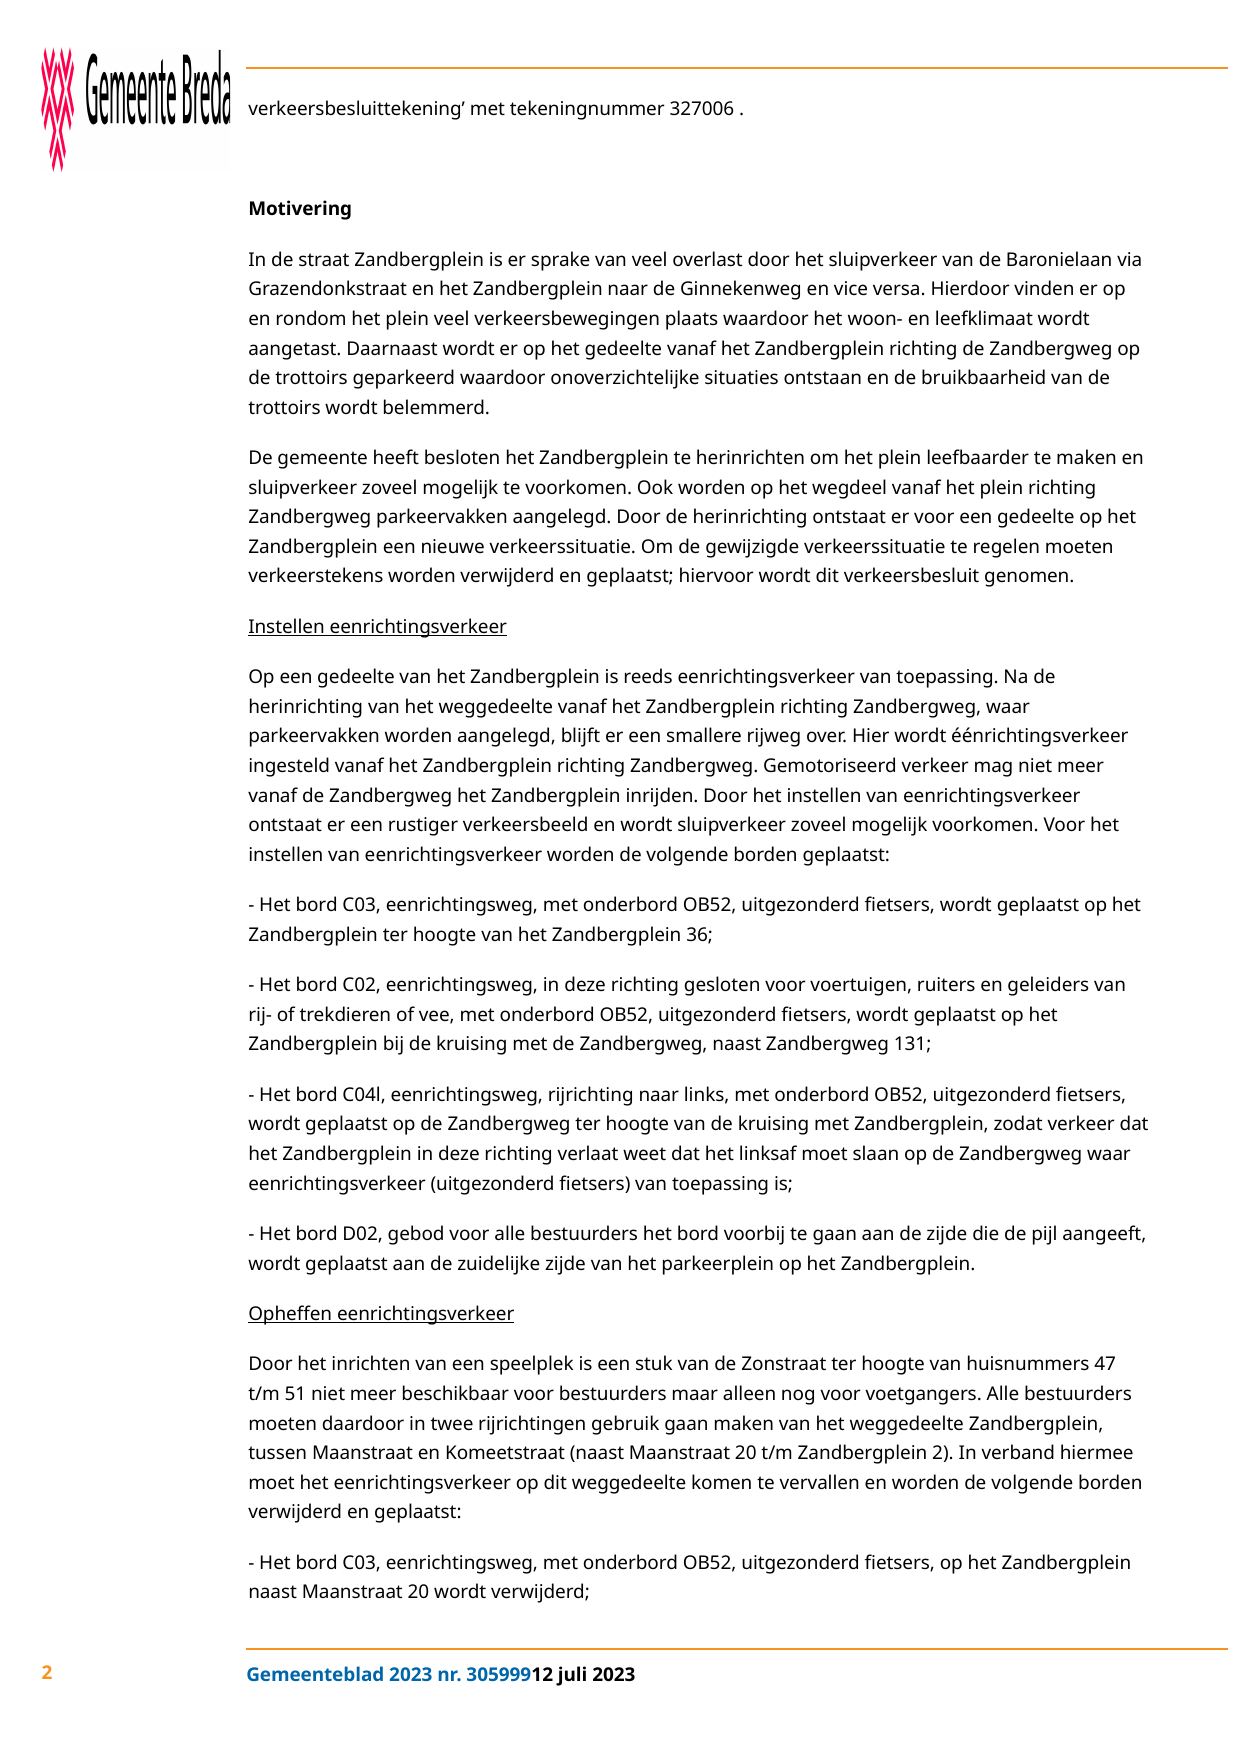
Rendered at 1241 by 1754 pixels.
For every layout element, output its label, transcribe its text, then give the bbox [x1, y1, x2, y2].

text - Het bord C04l, eenrichtingsweg, rijrichting naar links, met onderbord OB52, uitgezonderd fietsers, wordt geplaatst op de Zandbergweg ter hoogte van de kruising met Zandbergplein, zodat verkeer dat het Zandbergplein in deze richting verlaat weet dat het linksaf moet slaan op de Zandbergweg waar eenrichtingsverkeer (uitgezonderd fietsers) van toepassing is; [248, 1081, 1152, 1196]
text Motivering [248, 196, 1152, 221]
text - Het bord C03, eenrichtingsweg, met onderbord OB52, uitgezonderd fietsers, wordt geplaatst op het Zandbergplein ter hoogte van het Zandbergplein 36; [248, 891, 1152, 947]
text - Het bord D02, gebod voor alle bestuurders het bord voorbij te gaan aan de zijde die de pijl aangeeft, wordt geplaatst aan de zuidelijke zijde van het parkeerplein op het Zandbergplein. [248, 1220, 1152, 1276]
text De gemeente heeft besloten het Zandbergplein te herinrichten om het plein leefbaarder te maken en sluipverkeer zoveel mogelijk te voorkomen. Ook worden op het wegdeel vanaf het plein richting Zandbergweg parkeervakken aangelegd. Door de herinrichting ontstaat er voor een gedeelte op het Zandbergplein een nieuwe verkeerssituatie. Om de gewijzigde verkeerssituatie te regelen moeten verkeerstekens worden verwijderd en geplaatst; hiervoor wordt dit verkeersbesluit genomen. [248, 444, 1152, 588]
text Door het inrichten van een speelplek is een stuk van de Zonstraat ter hoogte van huisnummers 47 t/m 51 niet meer beschikbaar voor bestuurders maar alleen nog voor voetgangers. Alle bestuurders moeten daardoor in twee rijrichtingen gebruik gaan maken van het weggedeelte Zandbergplein, tussen Maanstraat en Komeetstraat (naast Maanstraat 20 t/m Zandbergplein 2). In verband hiermee moet het eenrichtingsverkeer op dit weggedeelte komen te vervallen en worden de volgende borden verwijderd en geplaatst: [248, 1351, 1152, 1524]
text Opheffen eenrichtingsverkeer [248, 1300, 1152, 1326]
picture [41, 47, 231, 172]
text In de straat Zandbergplein is er sprake van veel overlast door het sluipverkeer van de Baronielaan via Grazendonkstraat en het Zandbergplein naar de Ginnekenweg en vice versa. Hierdoor vinden er op en rondom het plein veel verkeersbewegingen plaats waardoor het woon- en leefklimaat wordt aangetast. Daarnaast wordt er op het gedeelte vanaf het Zandbergplein richting de Zandbergweg op de trottoirs geparkeerd waardoor onoverzichtelijke situaties ontstaan en de bruikbaarheid van de trottoirs wordt belemmerd. [248, 246, 1152, 420]
text verkeersbesluittekening’ met tekeningnummer 327006 . [248, 95, 1152, 121]
text - Het bord C02, eenrichtingsweg, in deze richting gesloten voor voertuigen, ruiters en geleiders van rij- of trekdieren of vee, met onderbord OB52, uitgezonderd fietsers, wordt geplaatst op het Zandbergplein bij de kruising met de Zandbergweg, naast Zandbergweg 131; [248, 971, 1152, 1056]
text Instellen eenrichtingsverkeer [248, 613, 1152, 639]
text Op een gedeelte van het Zandbergplein is reeds eenrichtingsverkeer van toepassing. Na de herinrichting van het weggedeelte vanaf het Zandbergplein richting Zandbergweg, waar parkeervakken worden aangelegd, blijft er een smallere rijweg over. Hier wordt éénrichtingsverkeer ingesteld vanaf het Zandbergplein richting Zandbergweg. Gemotoriseerd verkeer mag niet meer vanaf de Zandbergweg het Zandbergplein inrijden. Door het instellen van eenrichtingsverkeer ontstaat er een rustiger verkeersbeeld en wordt sluipverkeer zoveel mogelijk voorkomen. Voor het instellen van eenrichtingsverkeer worden de volgende borden geplaatst: [248, 663, 1152, 867]
text - Het bord C03, eenrichtingsweg, met onderbord OB52, uitgezonderd fietsers, op het Zandbergplein naast Maanstraat 20 wordt verwijderd; [248, 1549, 1152, 1604]
